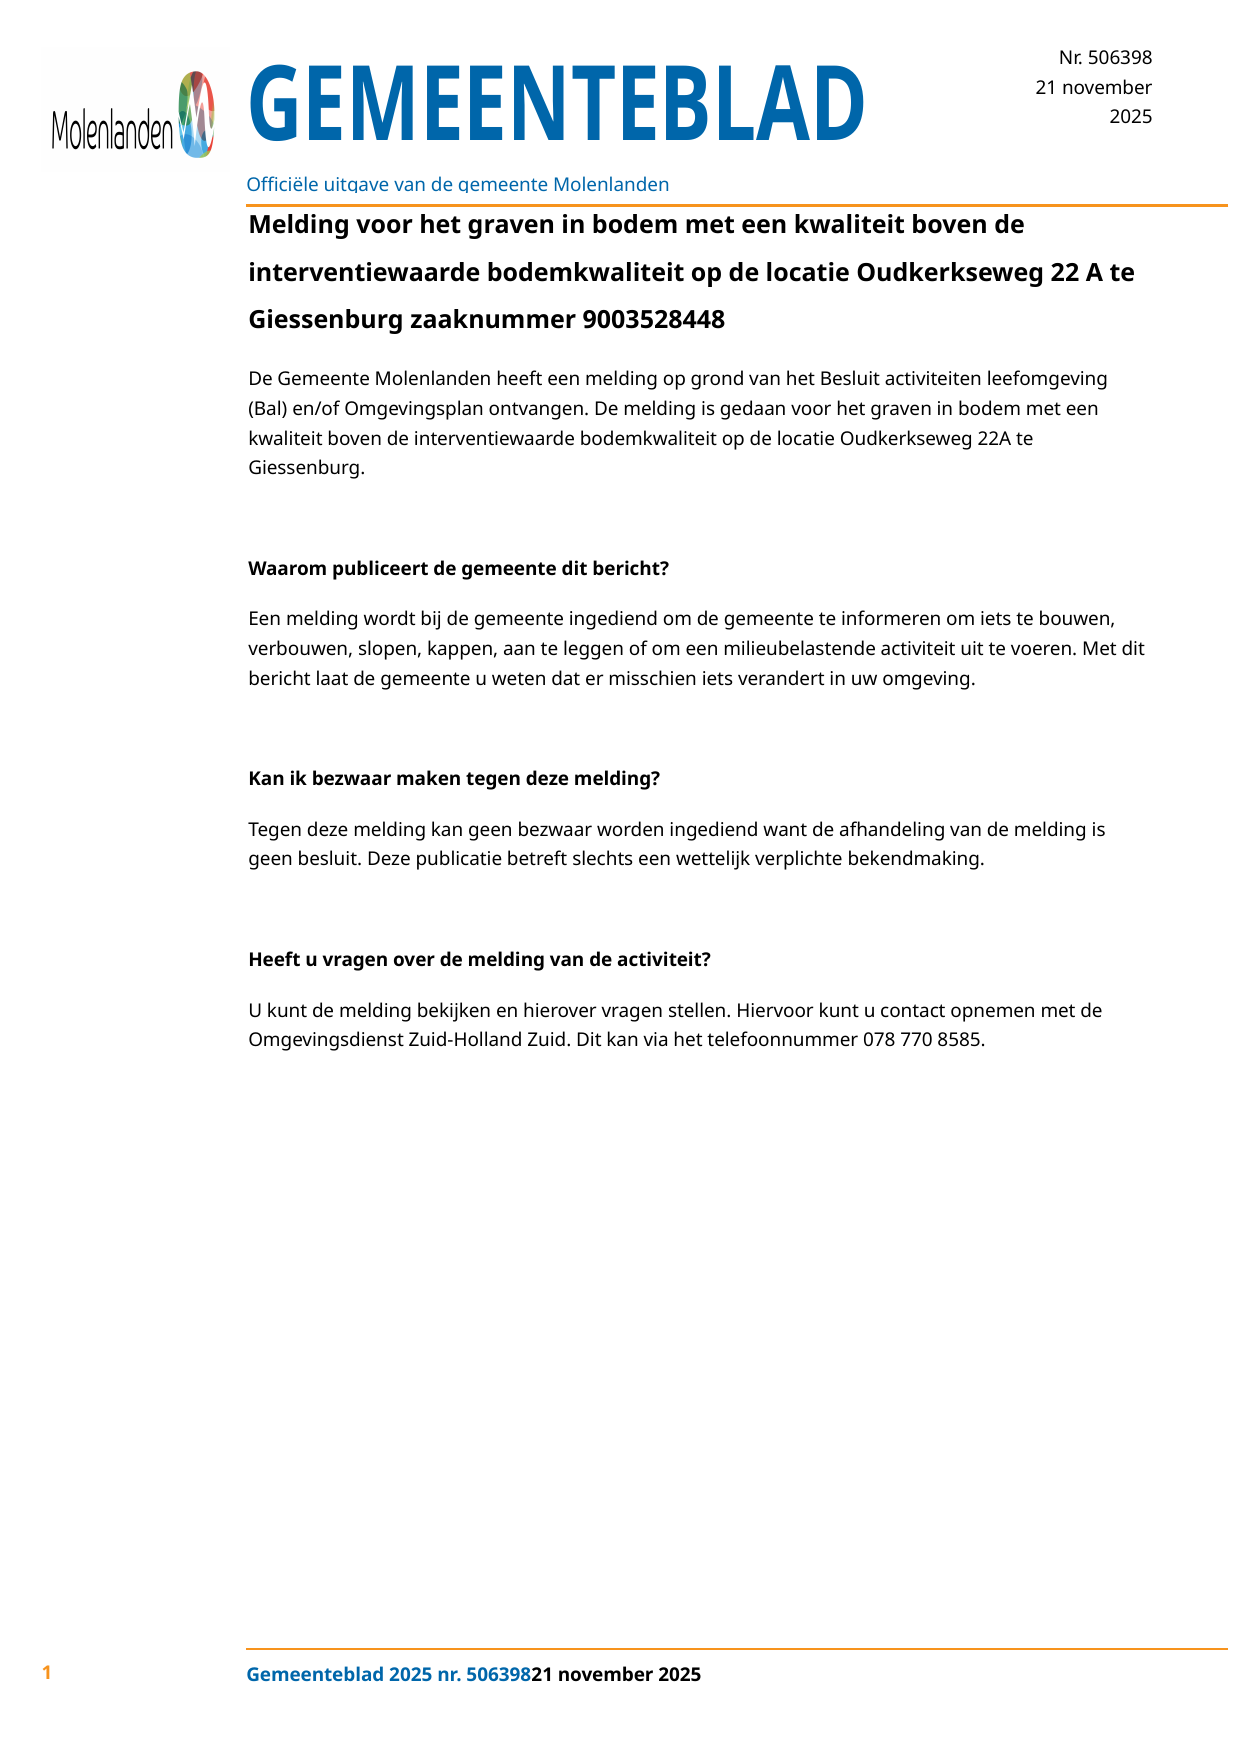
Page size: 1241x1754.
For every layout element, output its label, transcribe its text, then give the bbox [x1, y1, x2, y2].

text U kunt de melding bekijken en hierover vragen stellen. Hiervoor kunt u contact opnemen met de Omgevingsdienst Zuid-Holland Zuid. Dit kan via het telefoonnummer 078 770 8585. [248, 997, 1152, 1052]
text Waarom publiceert de gemeente dit bericht? [248, 555, 1152, 581]
text De Gemeente Molenlanden heeft een melding op grond van het Besluit activiteiten leefomgeving (Bal) en/of Omgevingsplan ontvangen. De melding is gedaan voor het graven in bodem met een kwaliteit boven de interventiewaarde bodemkwaliteit op de locatie Oudkerkseweg 22A te Giessenburg. [248, 366, 1152, 480]
text Tegen deze melding kan geen bezwaar worden ingediend want de afhandeling van de melding is geen besluit. Deze publicatie betreft slechts een wettelijk verplichte bekendmaking. [248, 816, 1152, 871]
text Melding voor het graven in bodem met een kwaliteit boven de interventiewaarde bodemkwaliteit op de locatie Oudkerkseweg 22 A te Giessenburg zaaknummer 9003528448 [248, 207, 1152, 336]
text Kan ik bezwaar maken tegen deze melding? [248, 766, 1152, 791]
text Heeft u vragen over de melding van de activiteit? [248, 946, 1152, 972]
text Een melding wordt bij de gemeente ingediend om de gemeente te informeren om iets te bouwen, verbouwen, slopen, kappen, aan te leggen of om een milieubelastende activiteit uit te voeren. Met dit bericht laat de gemeente u weten dat er misschien iets verandert in uw omgeving. [248, 606, 1152, 690]
picture [41, 47, 231, 172]
